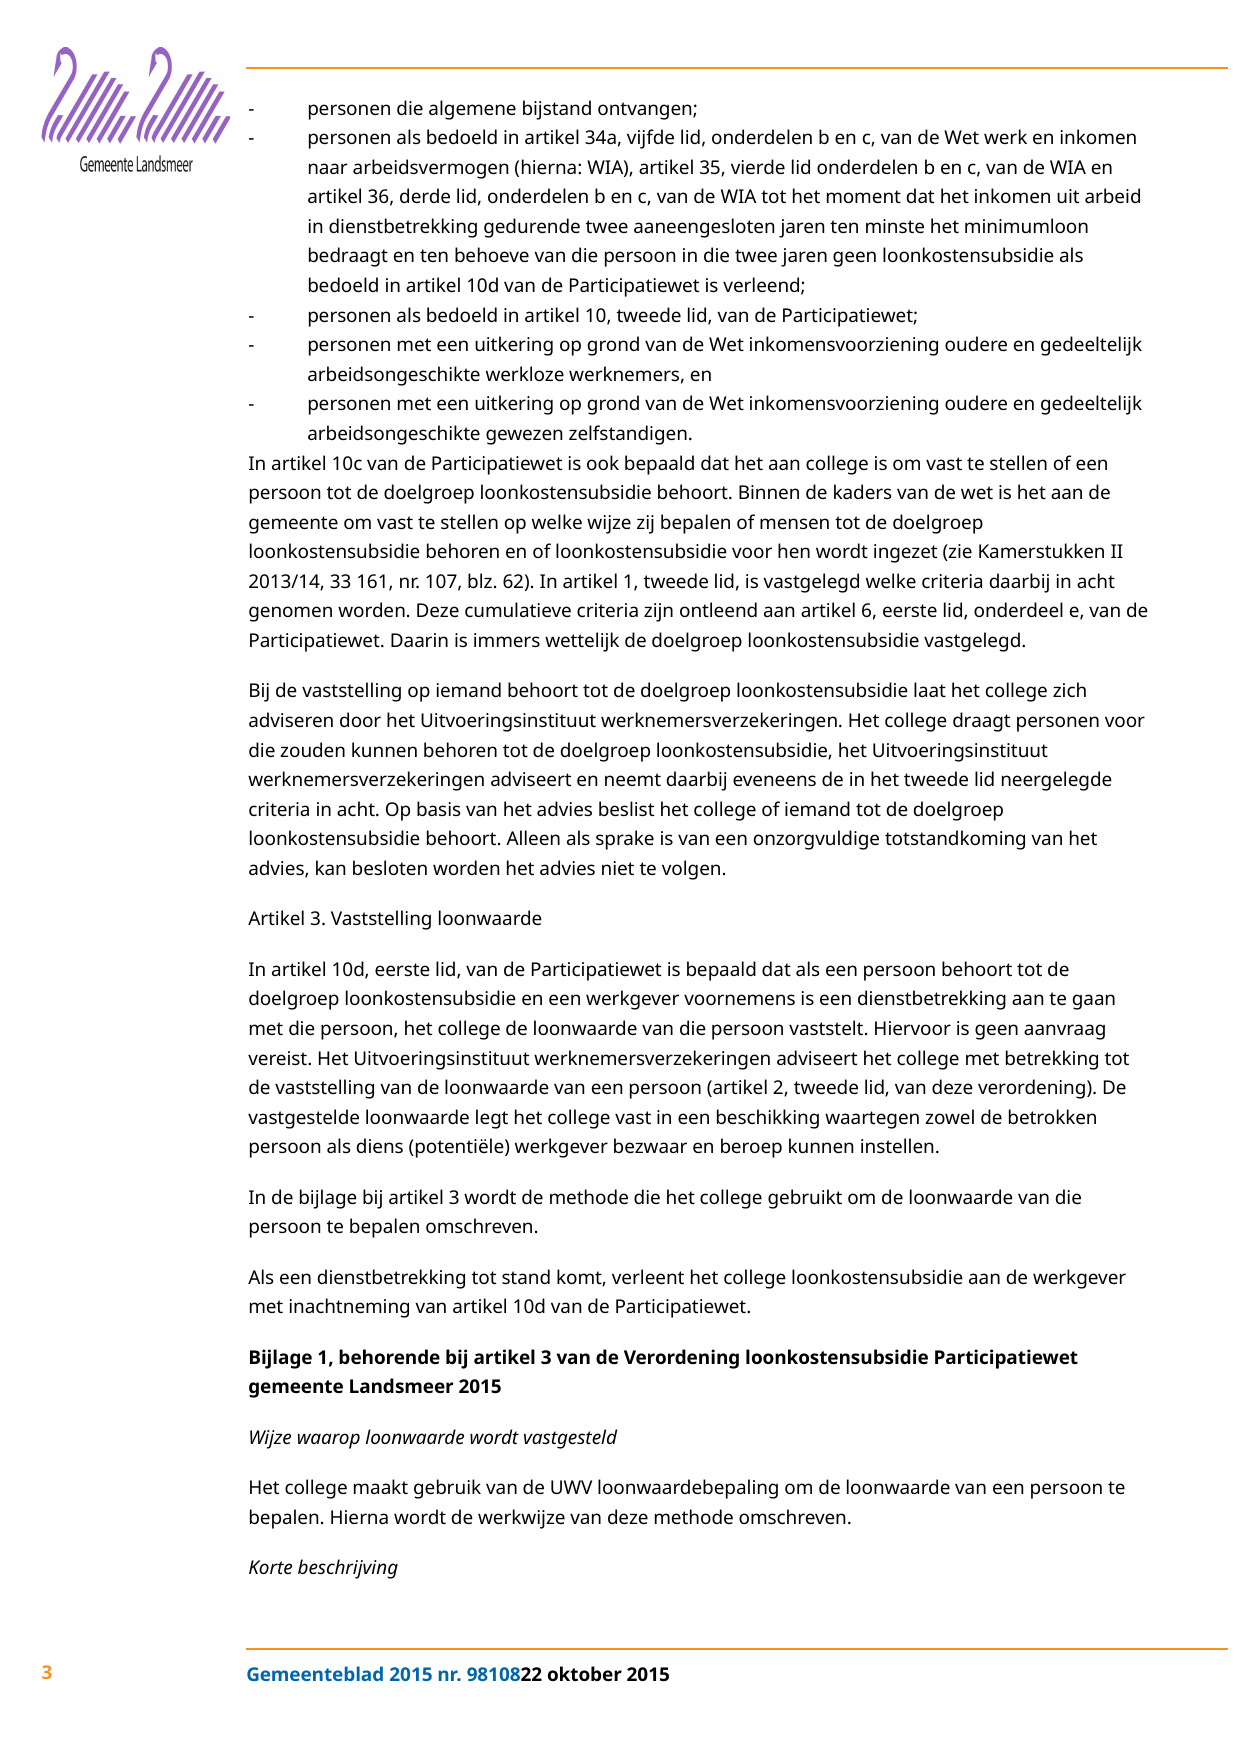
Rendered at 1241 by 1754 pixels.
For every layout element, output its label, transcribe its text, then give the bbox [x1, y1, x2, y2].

text Bijlage 1, behorende bij artikel 3 van de Verordening loonkostensubsidie Participatiewet gemeente Landsmeer 2015 [248, 1344, 1152, 1399]
text Korte beschrijving [248, 1554, 1152, 1580]
text In artikel 10c van de Participatiewet is ook bepaald dat het aan college is om vast te stellen of een persoon tot de doelgroep loonkostensubsidie behoort. Binnen de kaders van de wet is het aan de gemeente om vast te stellen op welke wijze zij bepalen of mensen tot de doelgroep loonkostensubsidie behoren en of loonkostensubsidie voor hen wordt ingezet (zie Kamerstukken II 2013/14, 33 161, nr. 107, blz. 62). In artikel 1, tweede lid, is vastgelegd welke criteria daarbij in acht genomen worden. Deze cumulatieve criteria zijn ontleend aan artikel 6, eerste lid, onderdeel e, van de Participatiewet. Daarin is immers wettelijk de doelgroep loonkostensubsidie vastgelegd. [248, 450, 1152, 653]
text Bij de vaststelling op iemand behoort tot de doelgroep loonkostensubsidie laat het college zich adviseren door het Uitvoeringsinstituut werknemersverzekeringen. Het college draagt personen voor die zouden kunnen behoren tot de doelgroep loonkostensubsidie, het Uitvoeringsinstituut werknemersverzekeringen adviseert en neemt daarbij eveneens de in het tweede lid neergelegde criteria in acht. Op basis van het advies beslist het college of iemand tot de doelgroep loonkostensubsidie behoort. Alleen als sprake is van een onzorgvuldige totstandkoming van het advies, kan besloten worden het advies niet te volgen. [248, 678, 1152, 881]
picture [41, 47, 231, 172]
text In artikel 10d, eerste lid, van de Participatiewet is bepaald dat als een persoon behoort tot de doelgroep loonkostensubsidie en een werkgever voornemens is een dienstbetrekking aan te gaan met die persoon, het college de loonwaarde van die persoon vaststelt. Hiervoor is geen aanvraag vereist. Het Uitvoeringsinstituut werknemersverzekeringen adviseert het college met betrekking tot de vaststelling van de loonwaarde van een persoon (artikel 2, tweede lid, van deze verordening). De vastgestelde loonwaarde legt het college vast in een beschikking waartegen zowel de betrokken persoon als diens (potentiële) werkgever bezwaar en beroep kunnen instellen. [248, 956, 1152, 1159]
list personen met een uitkering op grond van de Wet inkomensvoorziening oudere en gedeeltelijk arbeidsongeschikte werkloze werknemers, en [248, 331, 1152, 387]
text Artikel 3. Vaststelling loonwaarde [248, 906, 1152, 931]
list personen met een uitkering op grond van de Wet inkomensvoorziening oudere en gedeeltelijk arbeidsongeschikte gewezen zelfstandigen. [248, 391, 1152, 446]
text Wijze waarop loonwaarde wordt vastgesteld [248, 1424, 1152, 1450]
text Het college maakt gebruik van de UWV loonwaardebepaling om de loonwaarde van een persoon te bepalen. Hierna wordt de werkwijze van deze methode omschreven. [248, 1474, 1152, 1530]
text Als een dienstbetrekking tot stand komt, verleent het college loonkostensubsidie aan de werkgever met inachtneming van artikel 10d van de Participatiewet. [248, 1264, 1152, 1319]
list personen als bedoeld in artikel 10, tweede lid, van de Participatiewet; [248, 302, 1152, 328]
list personen die algemene bijstand ontvangen; [248, 95, 1152, 121]
list personen als bedoeld in artikel 34a, vijfde lid, onderdelen b en c, van de Wet werk en inkomen naar arbeidsvermogen (hierna: WIA), artikel 35, vierde lid onderdelen b en c, van de WIA en artikel 36, derde lid, onderdelen b en c, van de WIA tot het moment dat het inkomen uit arbeid in dienstbetrekking gedurende twee aaneengesloten jaren ten minste het minimumloon bedraagt en ten behoeve van die persoon in die twee jaren geen loonkostensubsidie als bedoeld in artikel 10d van de Participatiewet is verleend; [248, 124, 1152, 298]
text In de bijlage bij artikel 3 wordt de methode die het college gebruikt om de loonwaarde van die persoon te bepalen omschreven. [248, 1184, 1152, 1239]
